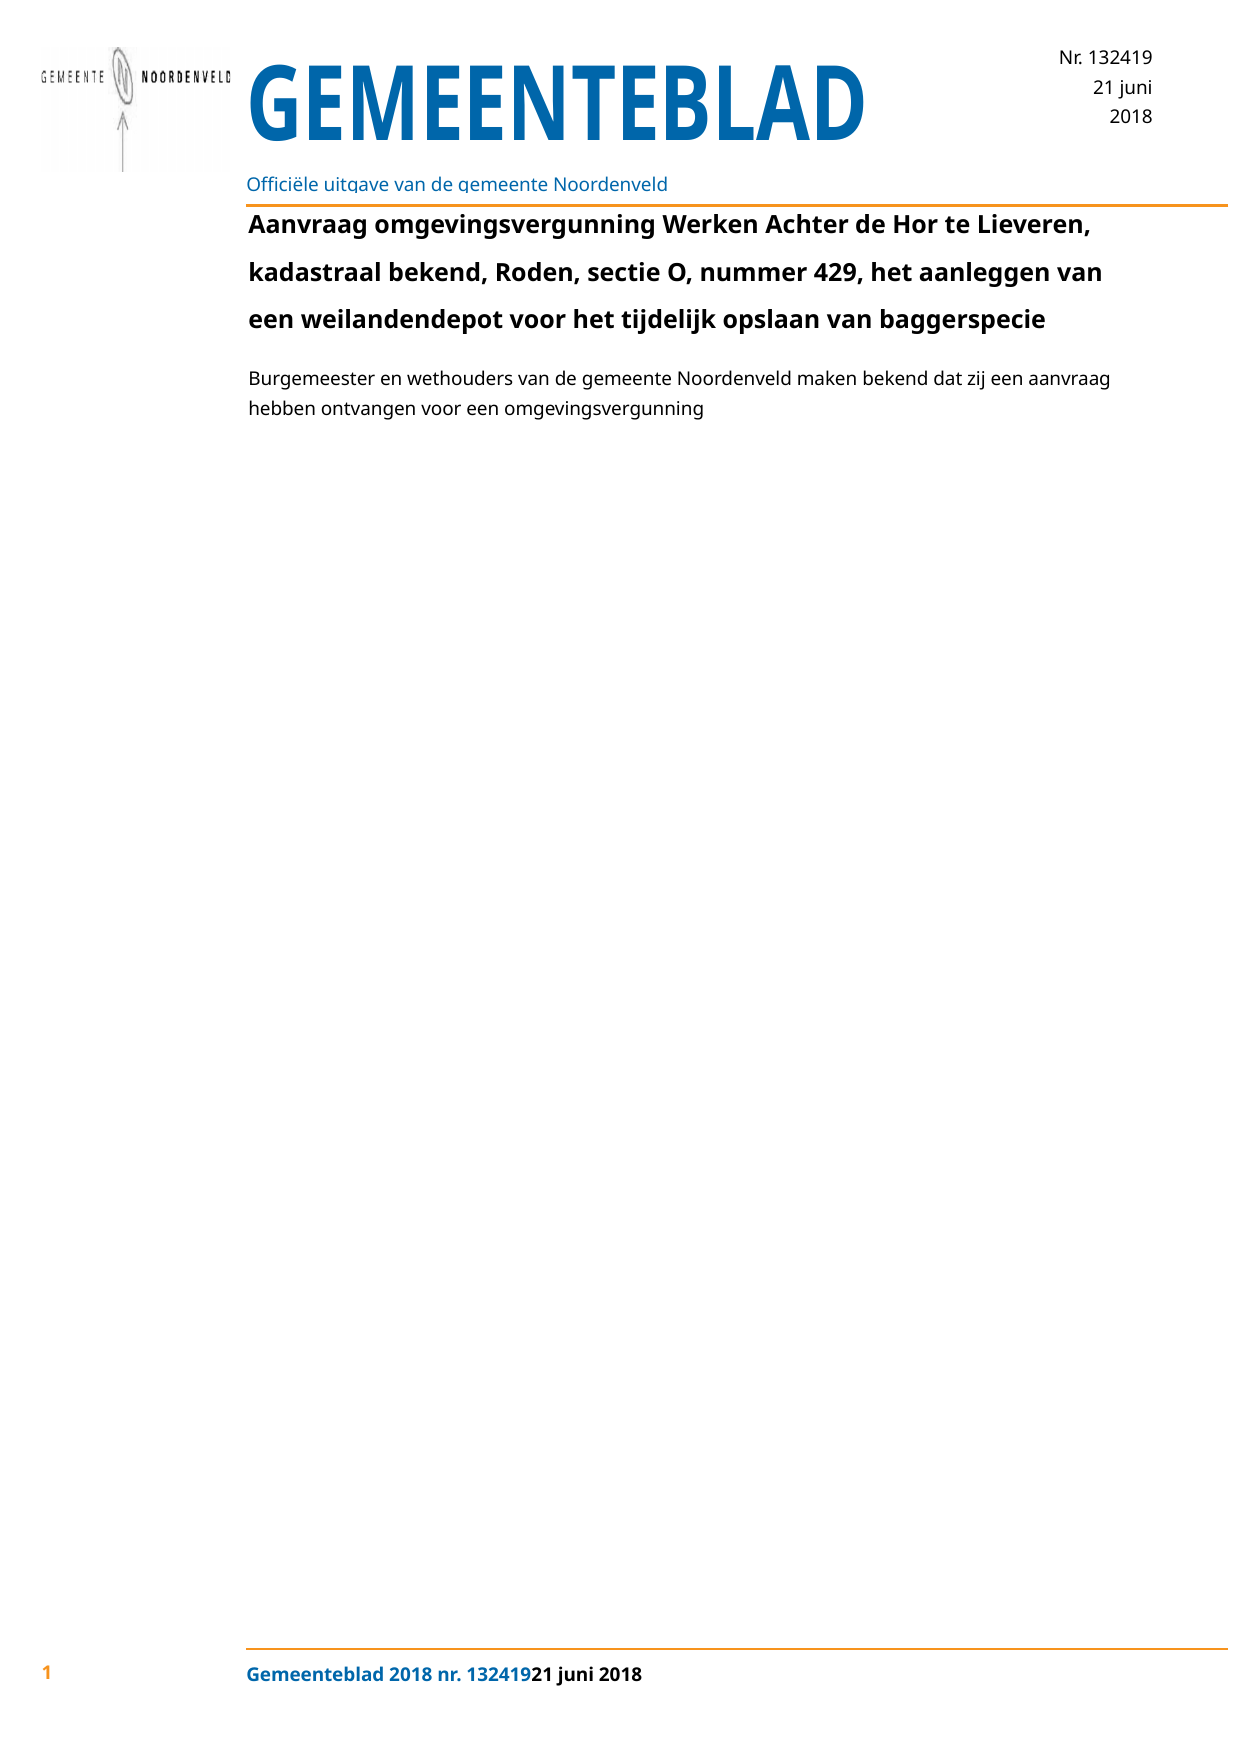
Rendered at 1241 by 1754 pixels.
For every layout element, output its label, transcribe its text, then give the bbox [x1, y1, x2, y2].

text Burgemeester en wethouders van de gemeente Noordenveld maken bekend dat zij een aanvraag hebben ontvangen voor een omgevingsvergunning [248, 366, 1152, 421]
picture [41, 47, 231, 172]
text Aanvraag omgevingsvergunning Werken Achter de Hor te Lieveren, kadastraal bekend, Roden, sectie O, nummer 429, het aanleggen van een weilandendepot voor het tijdelijk opslaan van baggerspecie [248, 207, 1152, 336]
